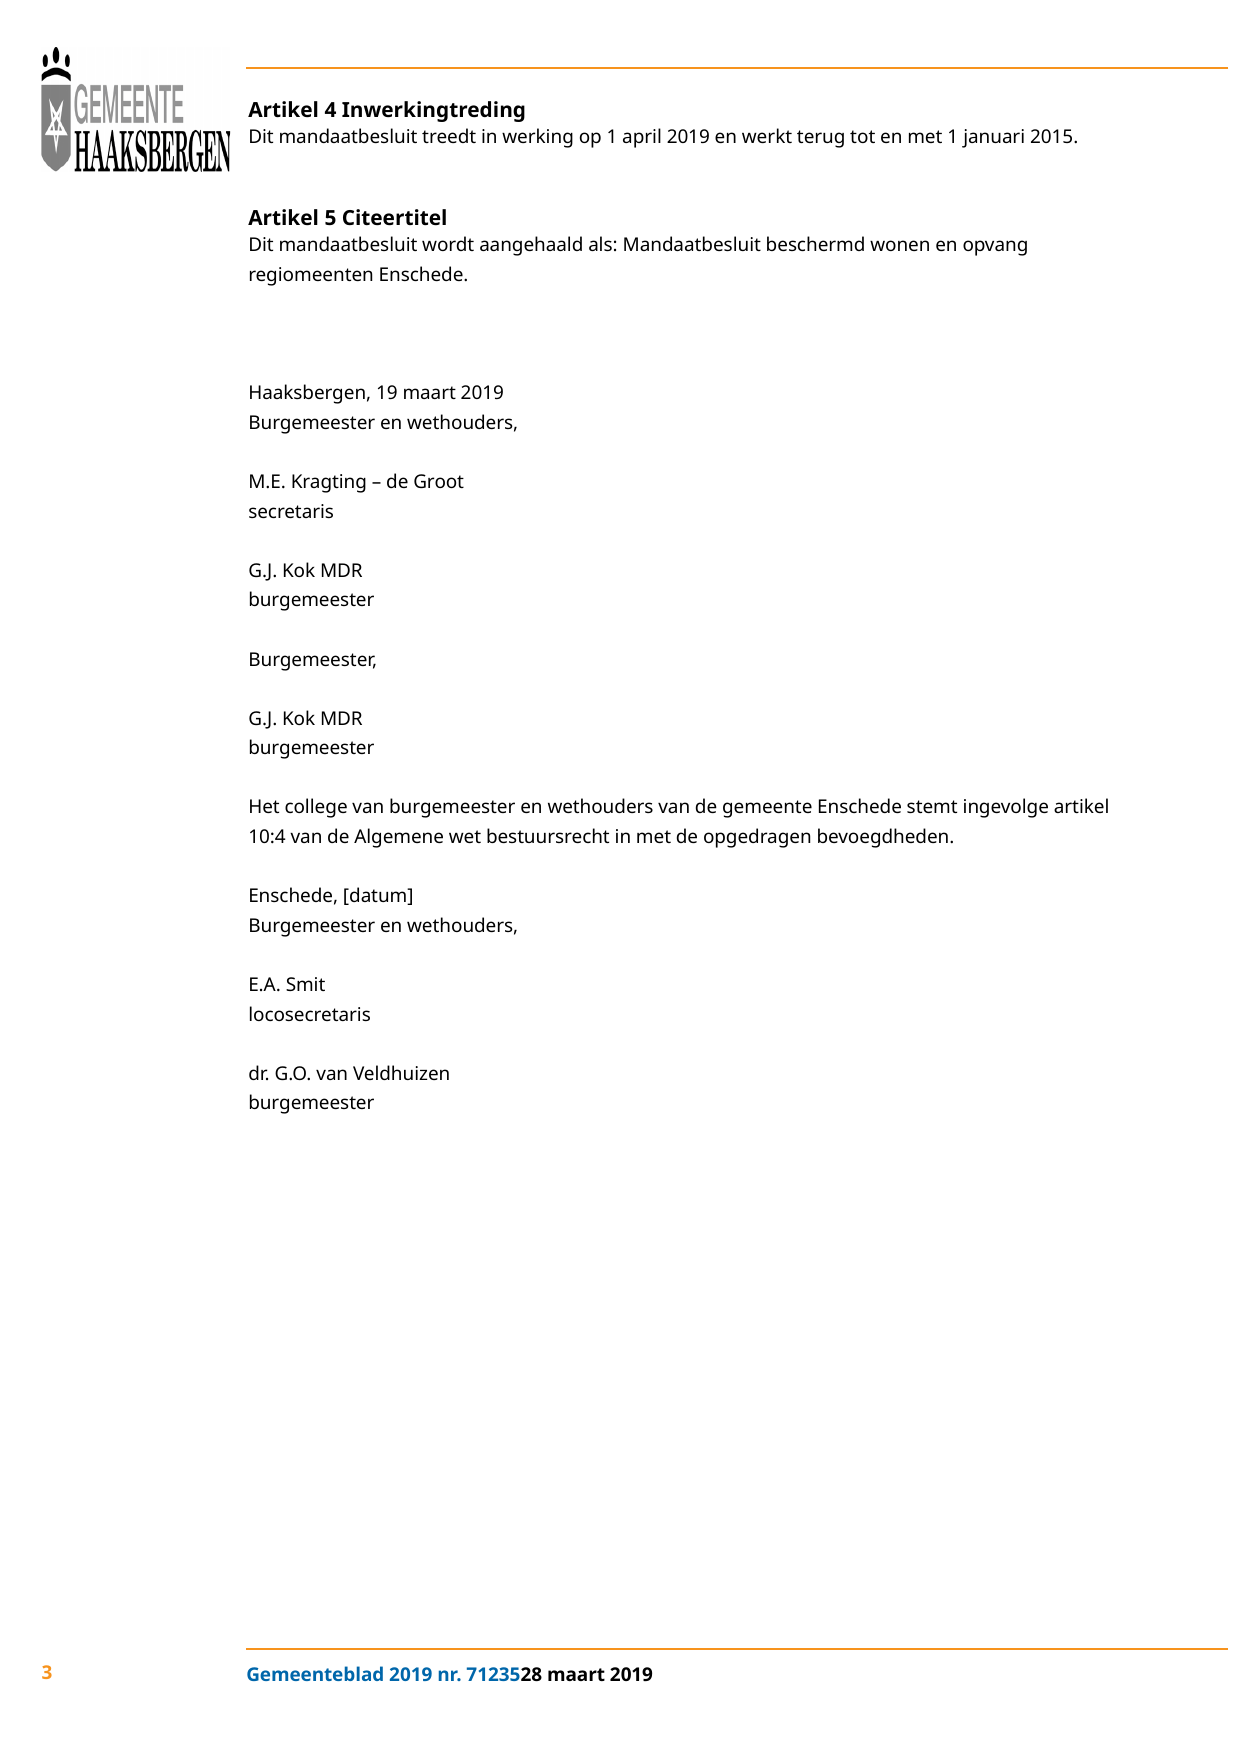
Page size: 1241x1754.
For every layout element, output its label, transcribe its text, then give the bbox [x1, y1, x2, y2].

text Haaksbergen, 19 maart 2019 [248, 379, 1152, 405]
text Burgemeester en wethouders, [248, 912, 1152, 938]
text Dit mandaatbesluit treedt in werking op 1 april 2019 en werkt terug tot en met 1 januari 2015. [248, 123, 1152, 149]
picture [41, 47, 231, 172]
text Dit mandaatbesluit wordt aangehaald als: Mandaatbesluit beschermd wonen en opvang regiomeenten Enschede. [248, 232, 1152, 287]
text M.E. Kragting – de Groot [248, 468, 1152, 494]
text burgemeester [248, 587, 1152, 612]
text locosecretaris [248, 1001, 1152, 1027]
text Burgemeester, [248, 646, 1152, 672]
text G.J. Kok MDR [248, 705, 1152, 731]
text dr. G.O. van Veldhuizen [248, 1060, 1152, 1086]
text burgemeester [248, 1089, 1152, 1115]
text Artikel 5 Citeertitel [248, 203, 1152, 232]
text Het college van burgemeester en wethouders van de gemeente Enschede stemt ingevolge artikel 10:4 van de Algemene wet bestuursrecht in met de opgedragen bevoegdheden. [248, 794, 1152, 849]
text E.A. Smit [248, 971, 1152, 997]
text secretaris [248, 498, 1152, 524]
text Artikel 4 Inwerkingtreding [248, 95, 1152, 123]
text G.J. Kok MDR [248, 557, 1152, 583]
text Burgemeester en wethouders, [248, 409, 1152, 435]
text burgemeester [248, 734, 1152, 760]
text Enschede, [datum] [248, 882, 1152, 908]
